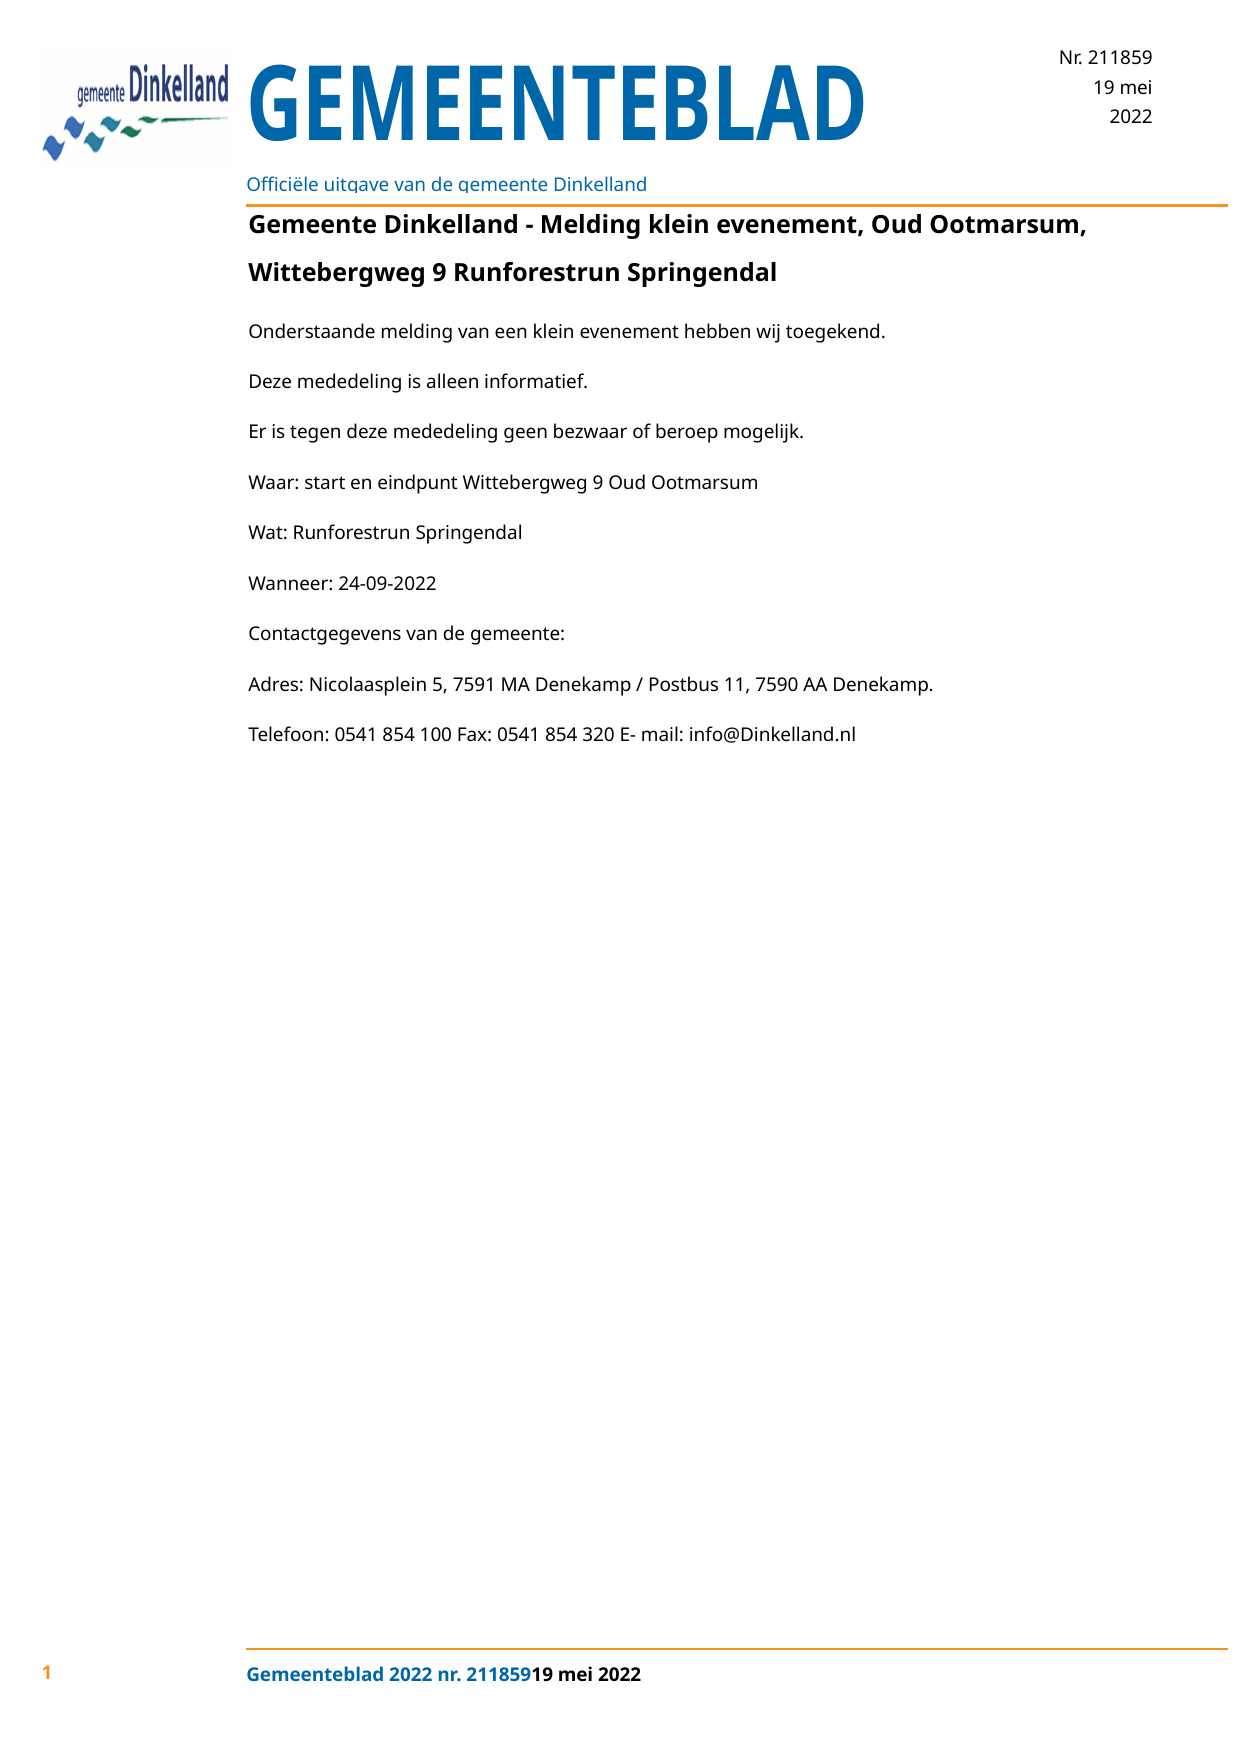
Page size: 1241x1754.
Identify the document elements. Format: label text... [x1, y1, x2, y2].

text Adres: Nicolaasplein 5, 7591 MA Denekamp / Postbus 11, 7590 AA Denekamp. [248, 671, 1152, 697]
text Deze mededeling is alleen informatief. [248, 368, 1152, 394]
text Wat: Runforestrun Springendal [248, 519, 1152, 545]
text Waar: start en eindpunt Wittebergweg 9 Oud Ootmarsum [248, 469, 1152, 495]
text Gemeente Dinkelland - Melding klein evenement, Oud Ootmarsum, Wittebergweg 9 Runforestrun Springendal [248, 207, 1152, 288]
text Wanneer: 24-09-2022 [248, 570, 1152, 596]
text Contactgegevens van de gemeente: [248, 620, 1152, 646]
text Onderstaande melding van een klein evenement hebben wij toegekend. [248, 318, 1152, 344]
picture [41, 47, 231, 172]
text Er is tegen deze mededeling geen bezwaar of beroep mogelijk. [248, 419, 1152, 444]
text Telefoon: 0541 854 100 Fax: 0541 854 320 E- mail: info@Dinkelland.nl [248, 721, 1152, 747]
